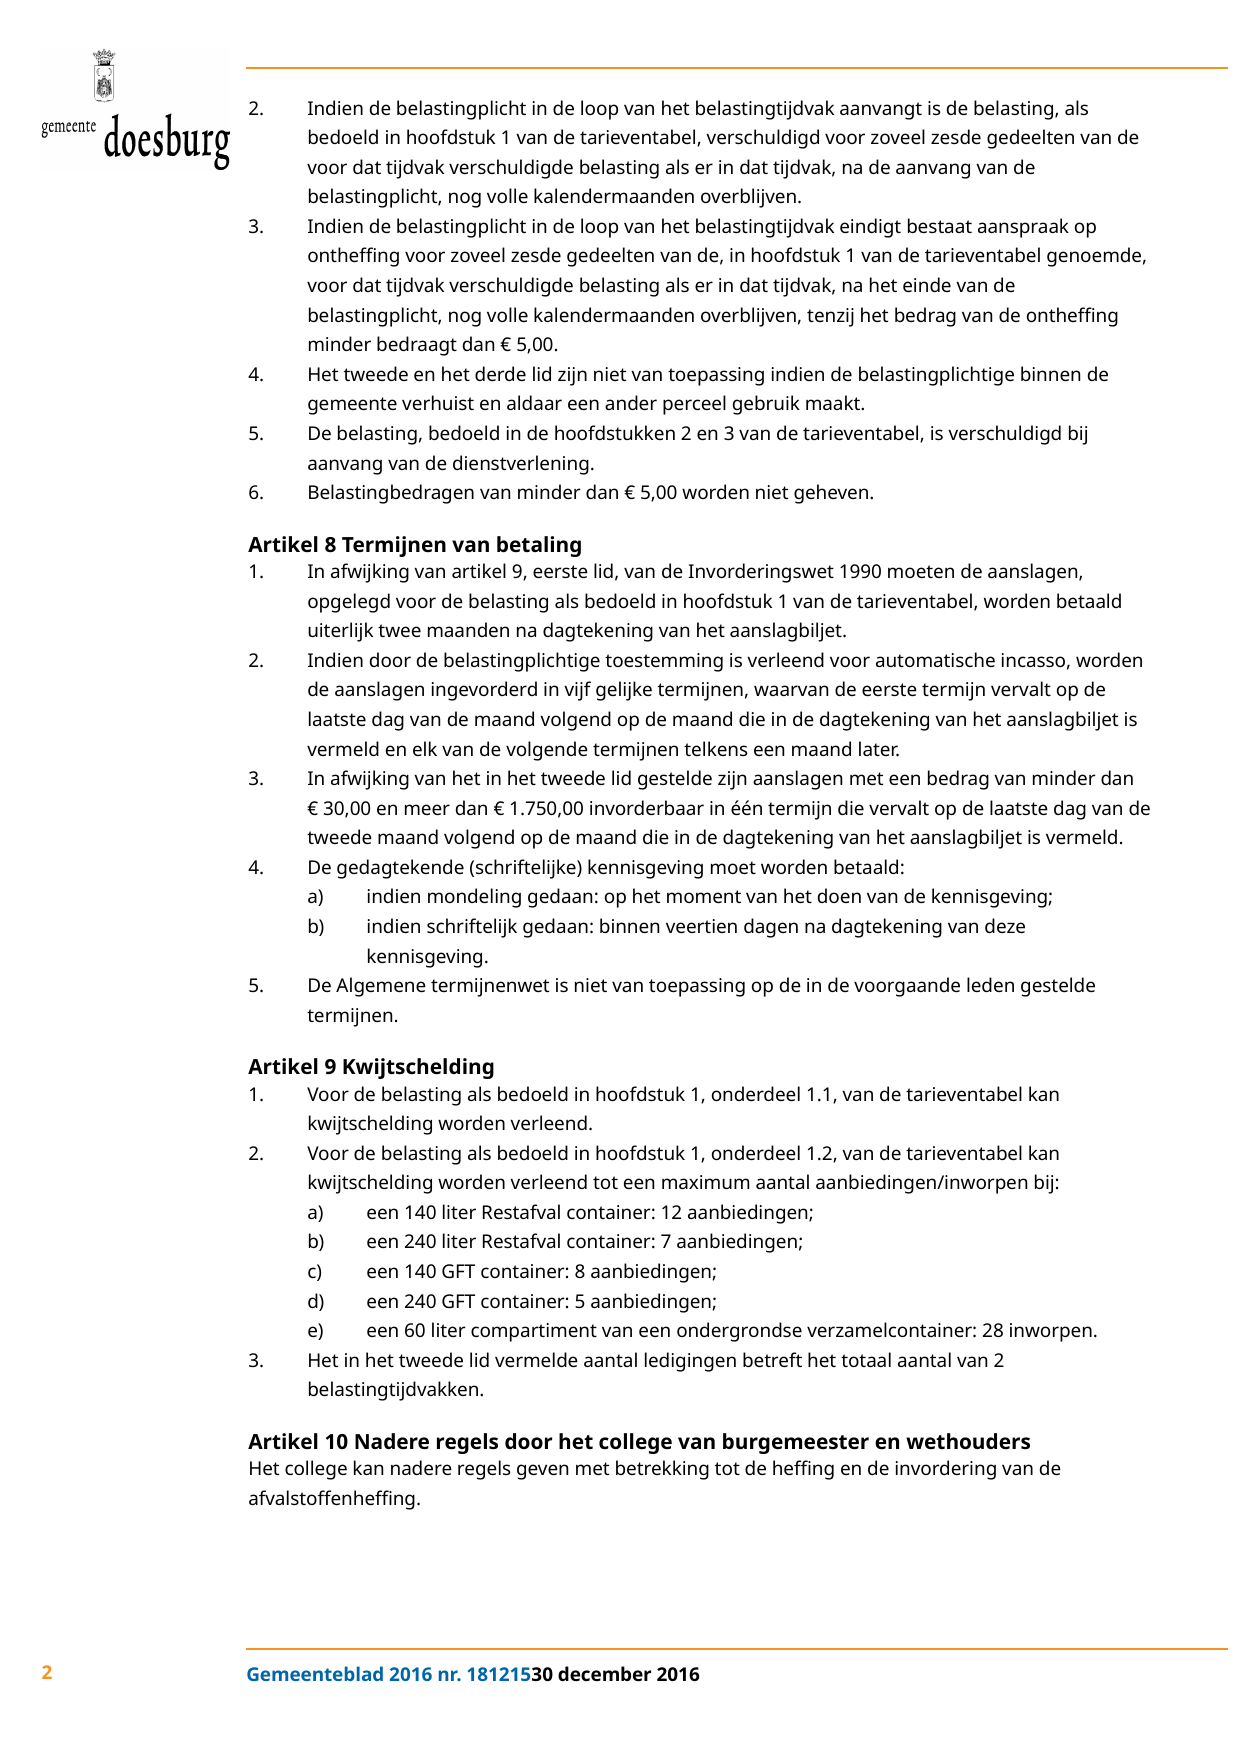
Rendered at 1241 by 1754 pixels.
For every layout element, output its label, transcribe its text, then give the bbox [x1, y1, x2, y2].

text Artikel 9 Kwijtschelding [248, 1052, 1152, 1081]
list een 140 GFT container: 8 aanbiedingen; [307, 1258, 1152, 1284]
list Indien de belastingplicht in de loop van het belastingtijdvak eindigt bestaat aanspraak op ontheffing voor zoveel zesde gedeelten van de, in hoofdstuk 1 van de tarieventabel genoemde, voor dat tijdvak verschuldigde belasting als er in dat tijdvak, na het einde van de belastingplicht, nog volle kalendermaanden overblijven, tenzij het bedrag van de ontheffing minder bedraagt dan € 5,00. [248, 213, 1152, 357]
text Artikel 8 Termijnen van betaling [248, 530, 1152, 558]
list indien schriftelijk gedaan: binnen veertien dagen na dagtekening van deze kennisgeving. [307, 913, 1152, 968]
list Het in het tweede lid vermelde aantal ledigingen betreft het totaal aantal van 2 belastingtijdvakken. [248, 1347, 1152, 1402]
list indien mondeling gedaan: op het moment van het doen van de kennisgeving; [307, 884, 1152, 909]
text Het college kan nadere regels geven met betrekking tot de heffing en de invordering van de afvalstoffenheffing. [248, 1456, 1152, 1511]
list Indien door de belastingplichtige toestemming is verleend voor automatische incasso, worden de aanslagen ingevorderd in vijf gelijke termijnen, waarvan de eerste termijn vervalt op de laatste dag van de maand volgend op de maand die in de dagtekening van het aanslagbiljet is vermeld en elk van de volgende termijnen telkens een maand later. [248, 647, 1152, 761]
text Artikel 10 Nadere regels door het college van burgemeester en wethouders [248, 1427, 1152, 1456]
list Voor de belasting als bedoeld in hoofdstuk 1, onderdeel 1.1, van de tarieventabel kan kwijtschelding worden verleend. [248, 1081, 1152, 1136]
list Indien de belastingplicht in de loop van het belastingtijdvak aanvangt is de belasting, als bedoeld in hoofdstuk 1 van de tarieventabel, verschuldigd voor zoveel zesde gedeelten van de voor dat tijdvak verschuldigde belasting als er in dat tijdvak, na de aanvang van de belastingplicht, nog volle kalendermaanden overblijven. [248, 95, 1152, 209]
list Het tweede en het derde lid zijn niet van toepassing indien de belastingplichtige binnen de gemeente verhuist en aldaar een ander perceel gebruik maakt. [248, 361, 1152, 416]
list In afwijking van het in het tweede lid gestelde zijn aanslagen met een bedrag van minder dan € 30,00 en meer dan € 1.750,00 invorderbaar in één termijn die vervalt op de laatste dag van de tweede maand volgend op de maand die in de dagtekening van het aanslagbiljet is vermeld. [248, 765, 1152, 850]
list De belasting, bedoeld in de hoofdstukken 2 en 3 van de tarieventabel, is verschuldigd bij aanvang van de dienstverlening. [248, 420, 1152, 476]
list De gedagtekende (schriftelijke) kennisgeving moet worden betaald: [248, 854, 1152, 880]
list een 60 liter compartiment van een ondergrondse verzamelcontainer: 28 inworpen. [307, 1317, 1152, 1343]
list Belastingbedragen van minder dan € 5,00 worden niet geheven. [248, 479, 1152, 505]
list In afwijking van artikel 9, eerste lid, van de Invorderingswet 1990 moeten de aanslagen, opgelegd voor de belasting als bedoeld in hoofdstuk 1 van de tarieventabel, worden betaald uiterlijk twee maanden na dagtekening van het aanslagbiljet. [248, 558, 1152, 643]
list een 240 liter Restafval container: 7 aanbiedingen; [307, 1229, 1152, 1254]
list een 140 liter Restafval container: 12 aanbiedingen; [307, 1199, 1152, 1225]
list De Algemene termijnenwet is niet van toepassing op de in de voorgaande leden gestelde termijnen. [248, 972, 1152, 1028]
list Voor de belasting als bedoeld in hoofdstuk 1, onderdeel 1.2, van de tarieventabel kan kwijtschelding worden verleend tot een maximum aantal aanbiedingen/inworpen bij: [248, 1140, 1152, 1195]
list een 240 GFT container: 5 aanbiedingen; [307, 1288, 1152, 1314]
picture [41, 47, 231, 172]
